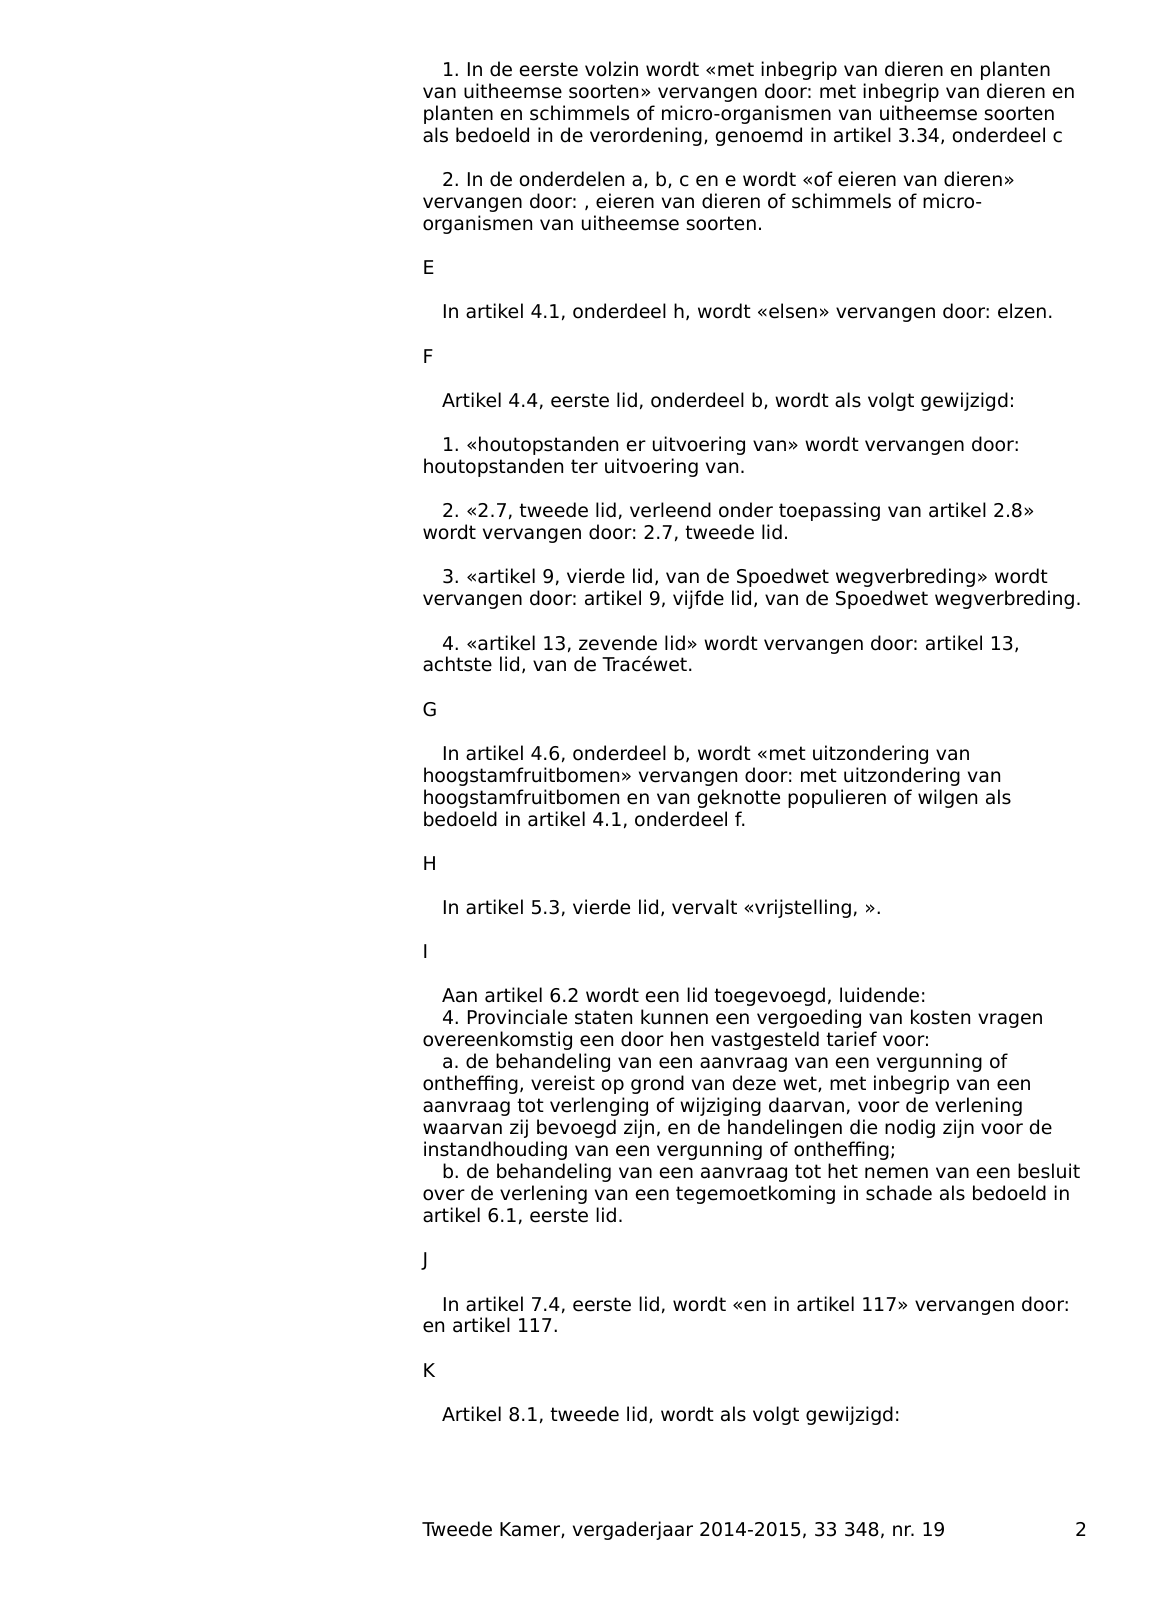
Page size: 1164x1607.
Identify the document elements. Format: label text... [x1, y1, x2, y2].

subtitle F [422, 346, 1087, 368]
text In artikel 5.3, vierde lid, vervalt «vrijstelling, ». [422, 897, 1087, 919]
text Artikel 8.1, tweede lid, wordt als volgt gewijzigd: [422, 1404, 1087, 1426]
text 4. «artikel 13, zevende lid» wordt vervangen door: artikel 13, achtste lid, van de Tracéwet. [422, 632, 1087, 676]
text Artikel 4.4, eerste lid, onderdeel b, wordt als volgt gewijzigd: [422, 390, 1087, 412]
text b. de behandeling van een aanvraag tot het nemen van een besluit over de verlening van een tegemoetkoming in schade als bedoeld in artikel 6.1, eerste lid. [422, 1161, 1087, 1227]
text 2. In de onderdelen a, b, c en e wordt «of eieren van dieren» vervangen door: , eieren van dieren of schimmels of micro-organismen van uitheemse soorten. [422, 169, 1087, 235]
subtitle H [422, 853, 1087, 875]
text 4. Provinciale staten kunnen een vergoeding van kosten vragen overeenkomstig een door hen vastgesteld tarief voor: [422, 1007, 1087, 1051]
text In artikel 4.1, onderdeel h, wordt «elsen» vervangen door: elzen. [422, 301, 1087, 323]
text In artikel 7.4, eerste lid, wordt «en in artikel 117» vervangen door: en artikel 117. [422, 1293, 1087, 1337]
text 2. «2.7, tweede lid, verleend onder toepassing van artikel 2.8» wordt vervangen door: 2.7, tweede lid. [422, 500, 1087, 544]
text 3. «artikel 9, vierde lid, van de Spoedwet wegverbreding» wordt vervangen door: artikel 9, vijfde lid, van de Spoedwet wegverbreding. [422, 566, 1087, 610]
text In artikel 4.6, onderdeel b, wordt «met uitzondering van hoogstamfruitbomen» vervangen door: met uitzondering van hoogstamfruitbomen en van geknotte populieren of wilgen als bedoeld in artikel 4.1, onderdeel f. [422, 743, 1087, 831]
text 1. In de eerste volzin wordt «met inbegrip van dieren en planten van uitheemse soorten» vervangen door: met inbegrip van dieren en planten en schimmels of micro-organismen van uitheemse soorten als bedoeld in de verordening, genoemd in artikel 3.34, onderdeel c [422, 59, 1087, 147]
subtitle I [422, 941, 1087, 963]
subtitle G [422, 698, 1087, 721]
text 1. «houtopstanden er uitvoering van» wordt vervangen door: houtopstanden ter uitvoering van. [422, 434, 1087, 478]
text Aan artikel 6.2 wordt een lid toegevoegd, luidende: [422, 985, 1087, 1007]
subtitle E [422, 257, 1087, 279]
text a. de behandeling van een aanvraag van een vergunning of ontheffing, vereist op grond van deze wet, met inbegrip van een aanvraag tot verlenging of wijziging daarvan, voor de verlening waarvan zij bevoegd zijn, en de handelingen die nodig zijn voor de instandhouding van een vergunning of ontheffing; [422, 1051, 1087, 1161]
subtitle J [422, 1249, 1087, 1271]
subtitle K [422, 1359, 1087, 1382]
